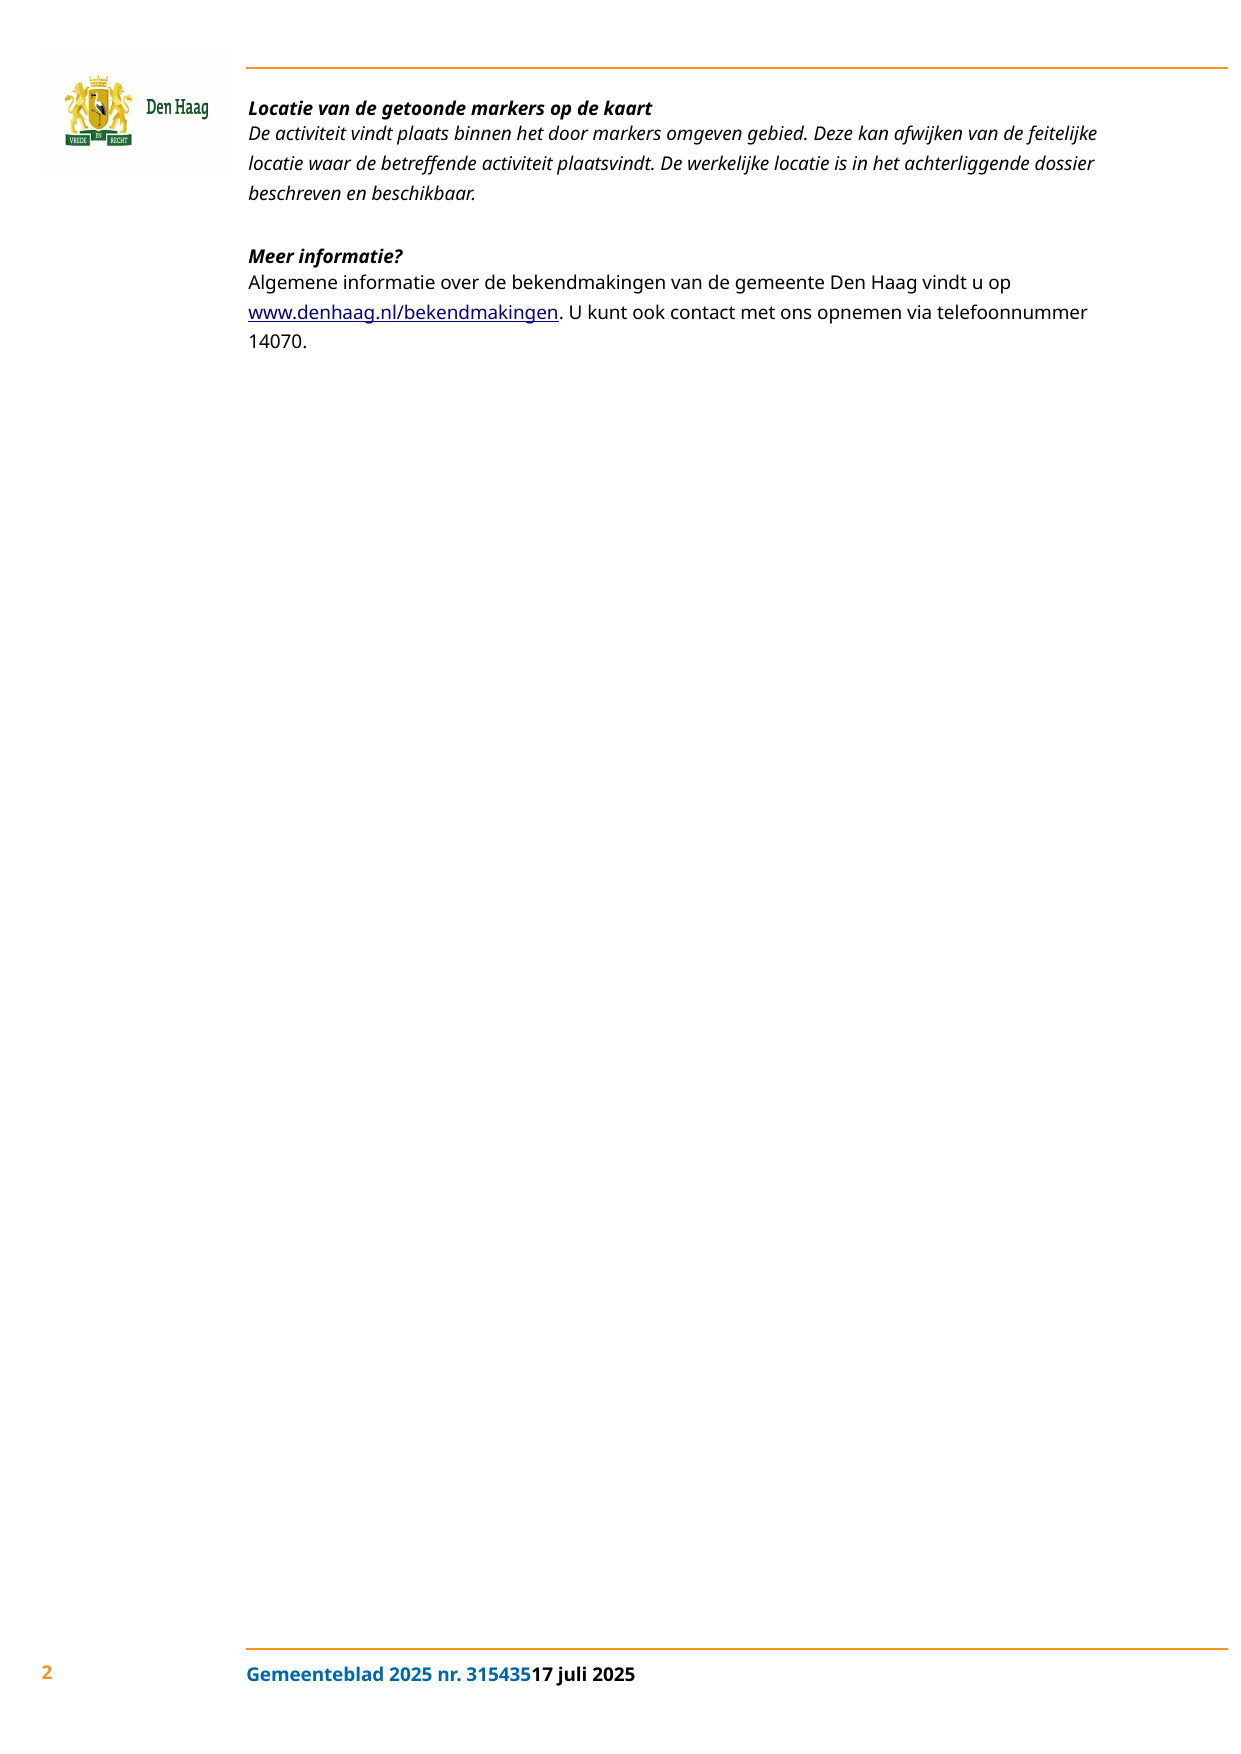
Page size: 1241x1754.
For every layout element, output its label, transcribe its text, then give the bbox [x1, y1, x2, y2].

text Algemene informatie over de bekendmakingen van de gemeente Den Haag vindt u op www.denhaag.nl/bekendmakingen. U kunt ook contact met ons opnemen via telefoonnummer 14070. [248, 269, 1152, 354]
picture [41, 47, 231, 172]
text De activiteit vindt plaats binnen het door markers omgeven gebied. Deze kan afwijken van de feitelijke locatie waar de betreffende activiteit plaatsvindt. De werkelijke locatie is in het achterliggende dossier beschreven en beschikbaar. [248, 121, 1152, 205]
text Meer informatie? [248, 244, 1152, 269]
text Locatie van de getoonde markers op de kaart [248, 95, 1152, 121]
